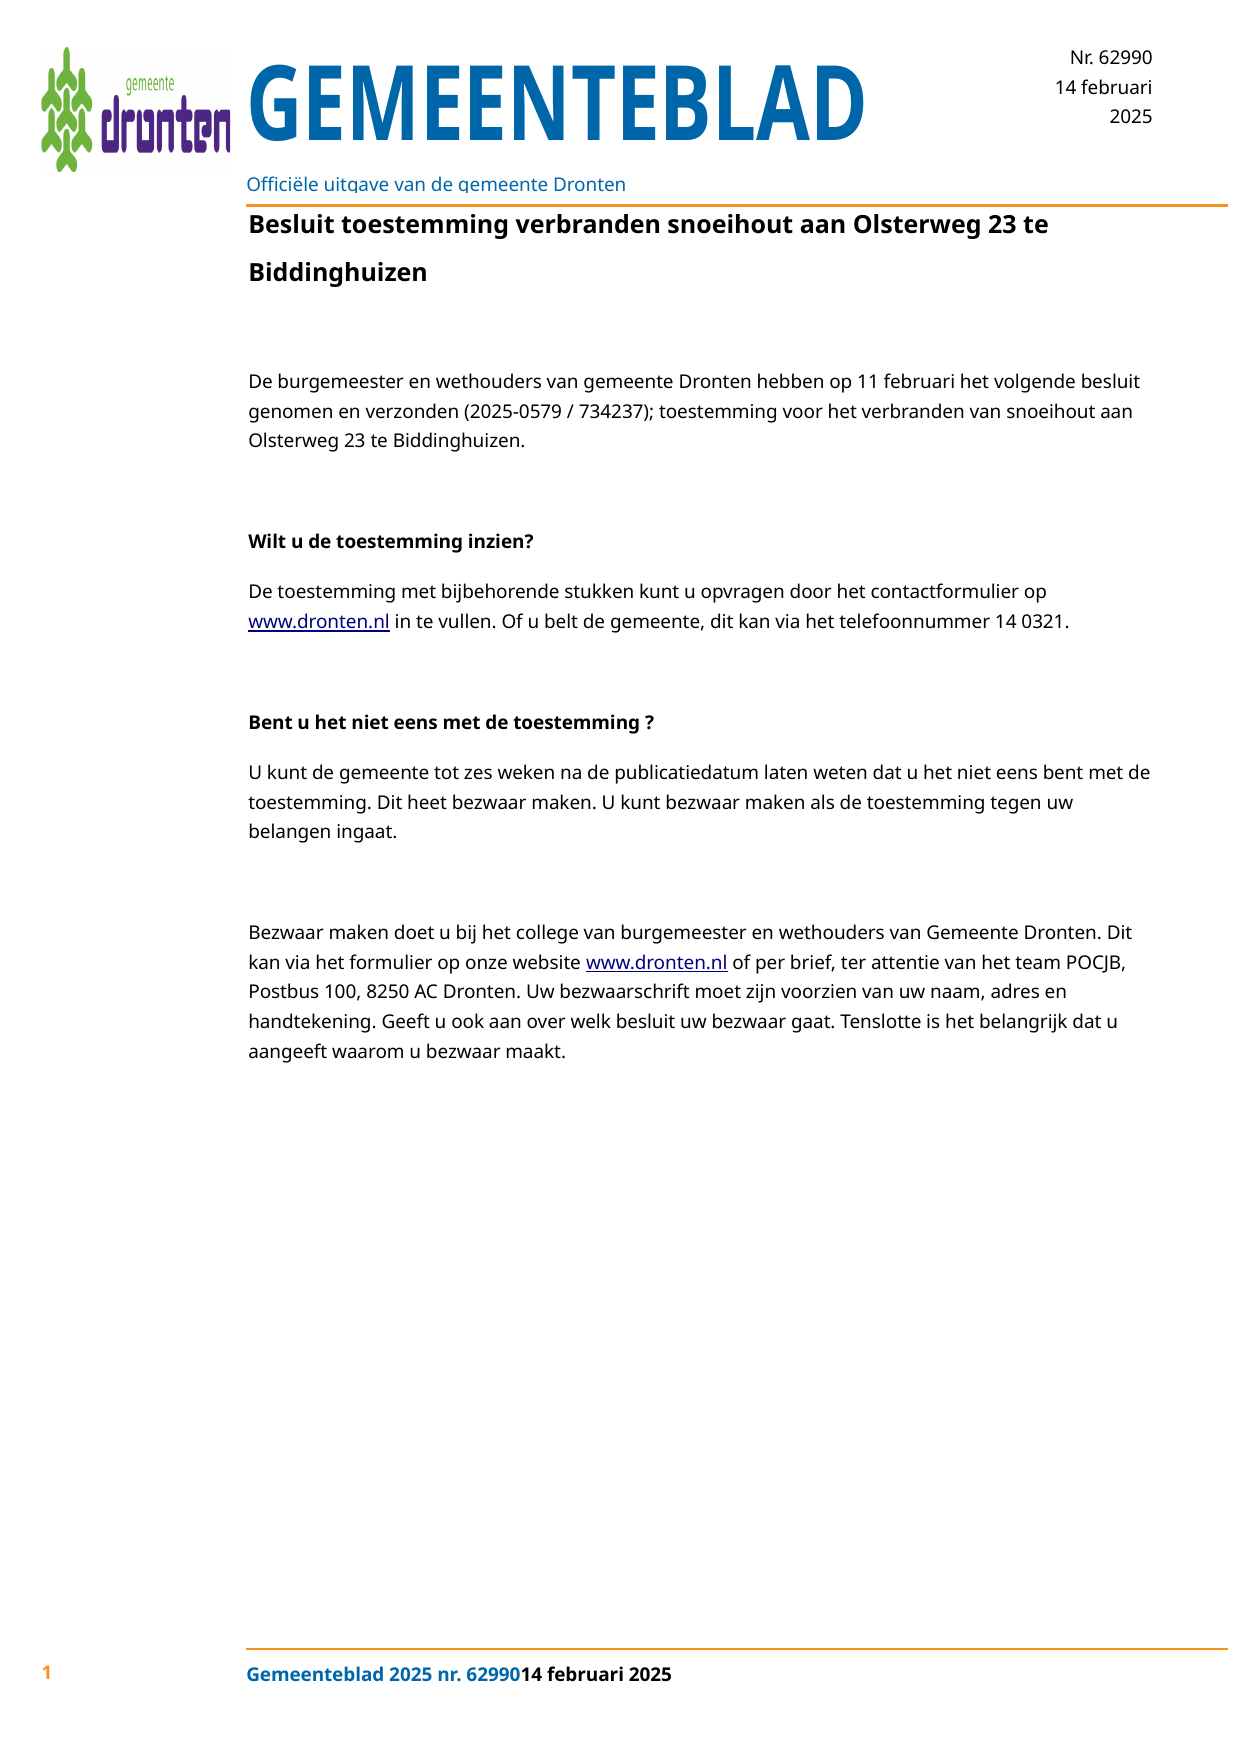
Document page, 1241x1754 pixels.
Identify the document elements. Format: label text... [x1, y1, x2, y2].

text Bezwaar maken doet u bij het college van burgemeester en wethouders van Gemeente Dronten. Dit kan via het formulier op onze website www.dronten.nl of per brief, ter attentie van het team POCJB, Postbus 100, 8250 AC Dronten. Uw bezwaarschrift moet zijn voorzien van uw naam, adres en handtekening. Geeft u ook aan over welk besluit uw bezwaar gaat. Tenslotte is het belangrijk dat u aangeeft waarom u bezwaar maakt. [248, 919, 1152, 1064]
picture [41, 47, 231, 172]
text De burgemeester en wethouders van gemeente Dronten hebben op 11 februari het volgende besluit genomen en verzonden (2025-0579 / 734237); toestemming voor het verbranden van snoeihout aan Olsterweg 23 te Biddinghuizen. [248, 368, 1152, 453]
text U kunt de gemeente tot zes weken na de publicatiedatum laten weten dat u het niet eens bent met de toestemming. Dit heet bezwaar maken. U kunt bezwaar maken als de toestemming tegen uw belangen ingaat. [248, 759, 1152, 844]
text Bent u het niet eens met de toestemming ? [248, 709, 1152, 735]
text De toestemming met bijbehorende stukken kunt u opvragen door het contactformulier op www.dronten.nl in te vullen. Of u belt de gemeente, dit kan via het telefoonnummer 14 0321. [248, 579, 1152, 634]
text Besluit toestemming verbranden snoeihout aan Olsterweg 23 te Biddinghuizen [248, 207, 1152, 288]
text Wilt u de toestemming inzien? [248, 528, 1152, 554]
